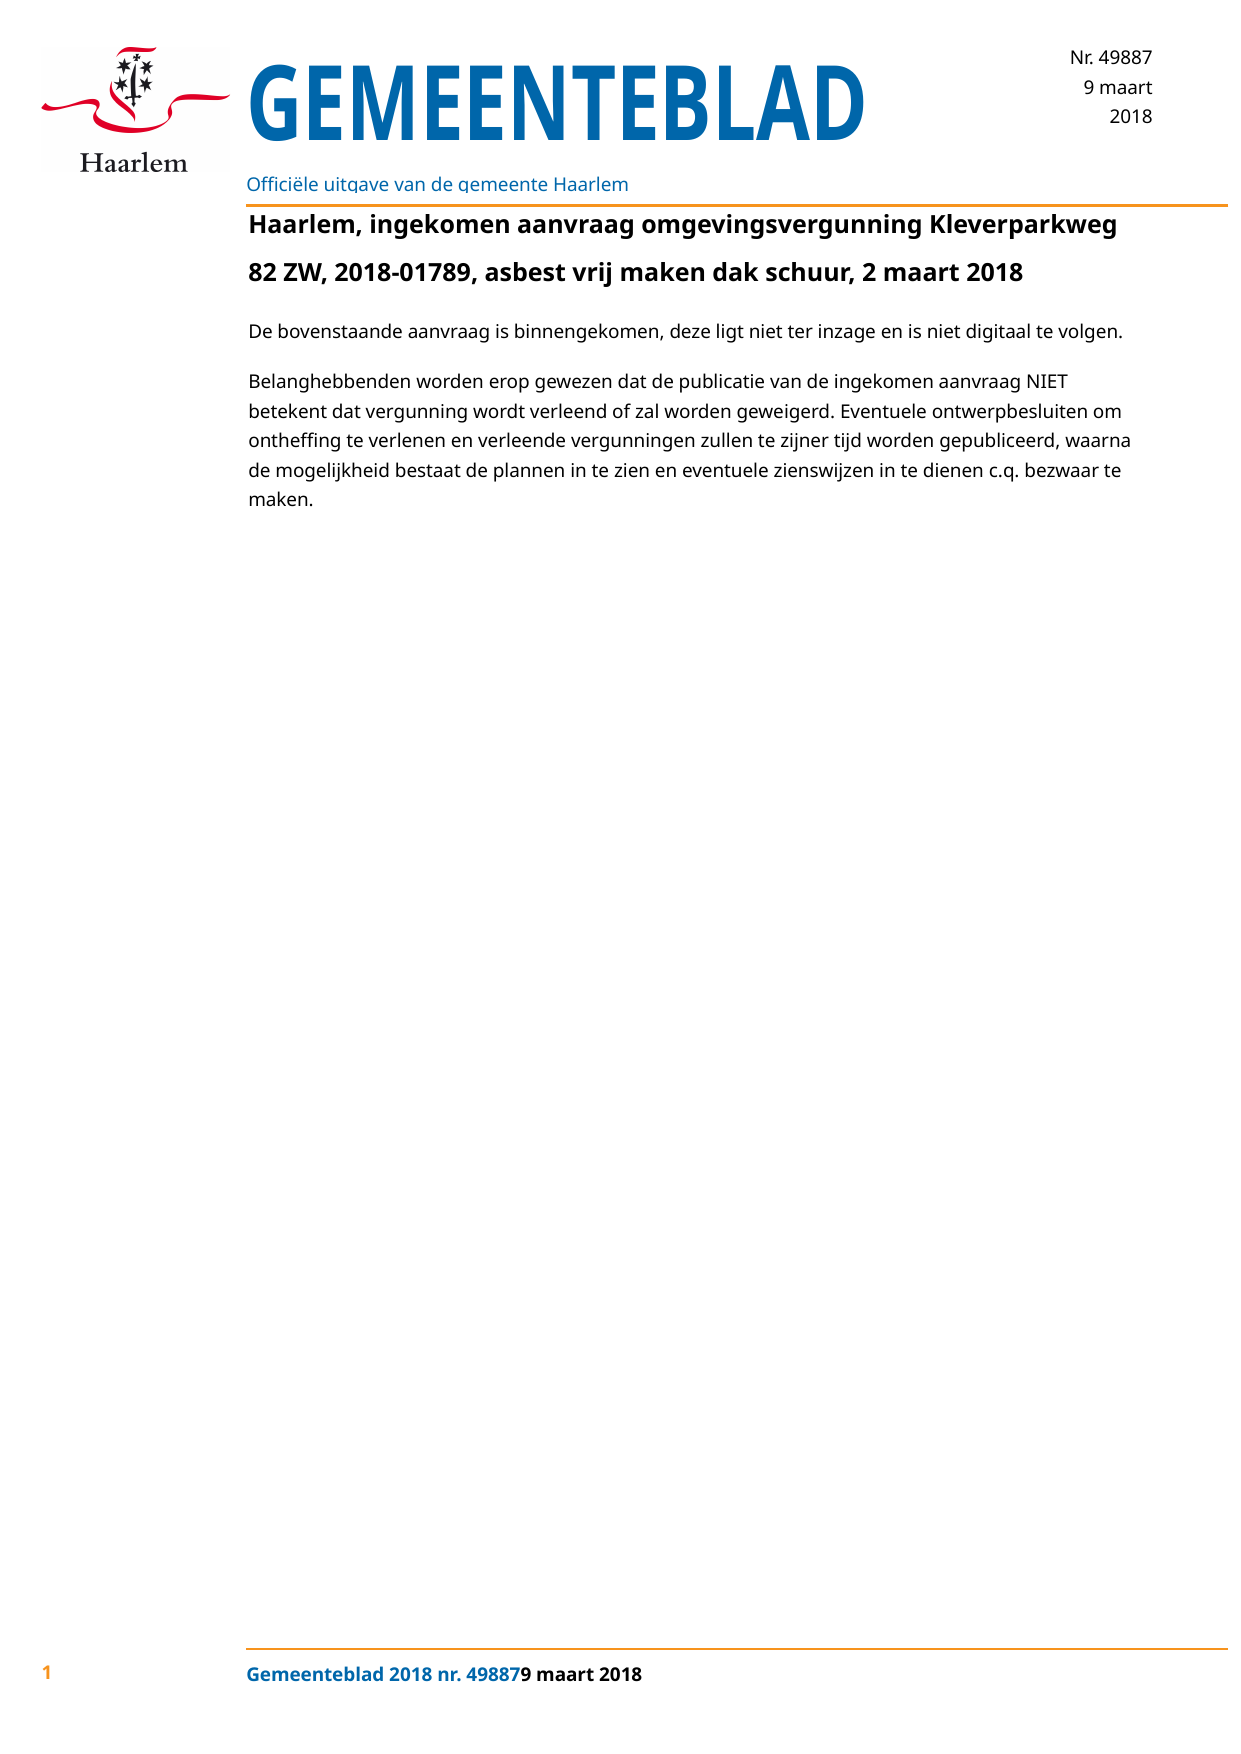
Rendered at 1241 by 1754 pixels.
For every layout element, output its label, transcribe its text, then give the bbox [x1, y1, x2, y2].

picture [41, 47, 231, 172]
text De bovenstaande aanvraag is binnengekomen, deze ligt niet ter inzage en is niet digitaal te volgen. [248, 318, 1152, 344]
text Haarlem, ingekomen aanvraag omgevingsvergunning Kleverparkweg 82 ZW, 2018-01789, asbest vrij maken dak schuur, 2 maart 2018 [248, 207, 1152, 288]
text Belanghebbenden worden erop gewezen dat de publicatie van de ingekomen aanvraag NIET betekent dat vergunning wordt verleend of zal worden geweigerd. Eventuele ontwerpbesluiten om ontheffing te verlenen en verleende vergunningen zullen te zijner tijd worden gepubliceerd, waarna de mogelijkheid bestaat de plannen in te zien en eventuele zienswijzen in te dienen c.q. bezwaar te maken. [248, 368, 1152, 512]
